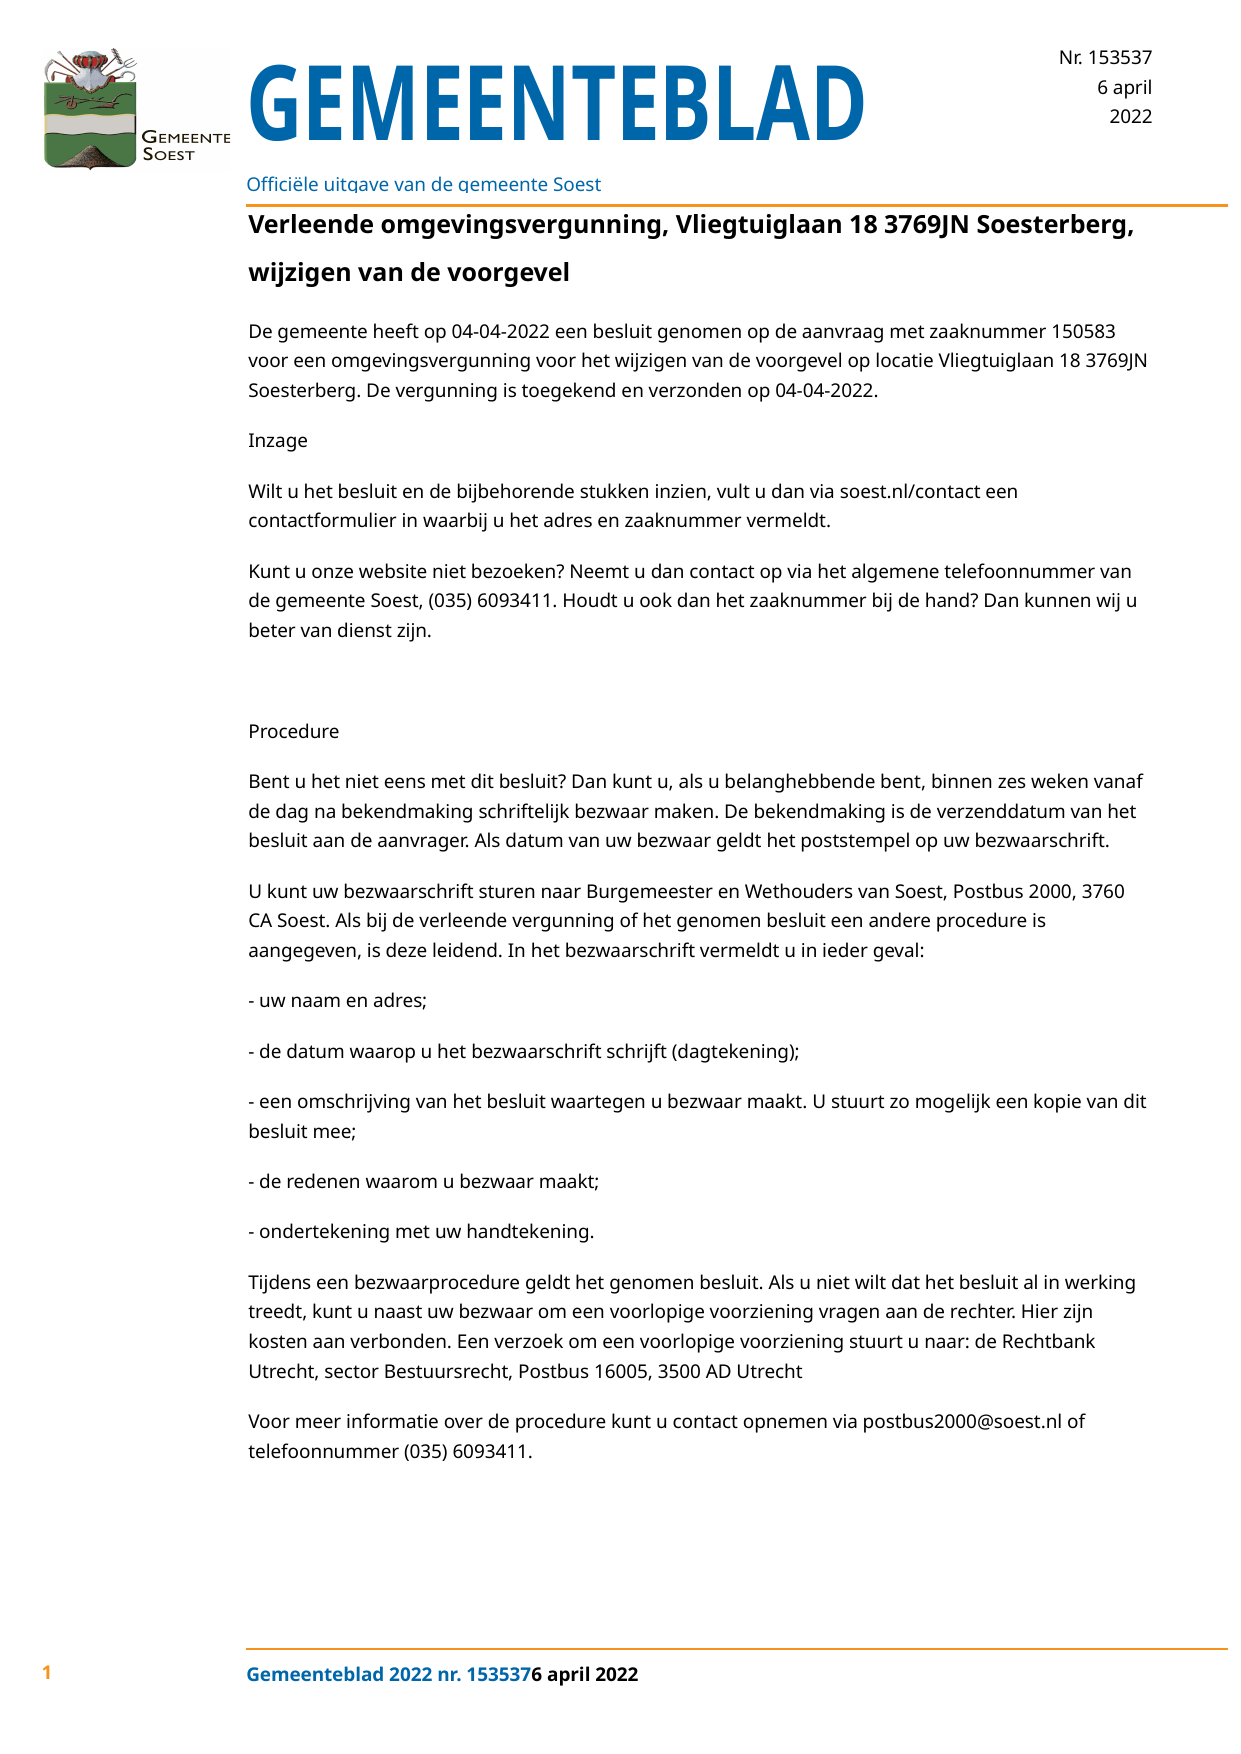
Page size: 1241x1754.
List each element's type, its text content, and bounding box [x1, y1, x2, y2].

text Verleende omgevingsvergunning, Vliegtuiglaan 18 3769JN Soesterberg, wijzigen van de voorgevel [248, 207, 1152, 288]
text - ondertekening met uw handtekening. [248, 1219, 1152, 1244]
picture [41, 47, 231, 172]
text Bent u het niet eens met dit besluit? Dan kunt u, als u belanghebbende bent, binnen zes weken vanaf de dag na bekendmaking schriftelijk bezwaar maken. De bekendmaking is de verzenddatum van het besluit aan de aanvrager. Als datum van uw bezwaar geldt het poststempel op uw bezwaarschrift. [248, 768, 1152, 853]
text De gemeente heeft op 04-04-2022 een besluit genomen op de aanvraag met zaaknummer 150583 voor een omgevingsvergunning voor het wijzigen van de voorgevel op locatie Vliegtuiglaan 18 3769JN Soesterberg. De vergunning is toegekend en verzonden op 04-04-2022. [248, 318, 1152, 403]
text - uw naam en adres; [248, 987, 1152, 1013]
text - een omschrijving van het besluit waartegen u bezwaar maakt. U stuurt zo mogelijk een kopie van dit besluit mee; [248, 1088, 1152, 1144]
text - de datum waarop u het bezwaarschrift schrijft (dagtekening); [248, 1038, 1152, 1064]
text Wilt u het besluit en de bijbehorende stukken inzien, vult u dan via soest.nl/contact een contactformulier in waarbij u het adres en zaaknummer vermeldt. [248, 478, 1152, 533]
text Inzage [248, 427, 1152, 453]
text - de redenen waarom u bezwaar maakt; [248, 1168, 1152, 1194]
text Voor meer informatie over de procedure kunt u contact opnemen via postbus2000@soest.nl of telefoonnummer (035) 6093411. [248, 1408, 1152, 1464]
text U kunt uw bezwaarschrift sturen naar Burgemeester en Wethouders van Soest, Postbus 2000, 3760 CA Soest. Als bij de verleende vergunning of het genomen besluit een andere procedure is aangegeven, is deze leidend. In het bezwaarschrift vermeldt u in ieder geval: [248, 878, 1152, 963]
text Kunt u onze website niet bezoeken? Neemt u dan contact op via het algemene telefoonnummer van de gemeente Soest, (035) 6093411. Houdt u ook dan het zaaknummer bij de hand? Dan kunnen wij u beter van dienst zijn. [248, 558, 1152, 643]
text Tijdens een bezwaarprocedure geldt het genomen besluit. Als u niet wilt dat het besluit al in werking treedt, kunt u naast uw bezwaar om een voorlopige voorziening vragen aan de rechter. Hier zijn kosten aan verbonden. Een verzoek om een voorlopige voorziening stuurt u naar: de Rechtbank Utrecht, sector Bestuursrecht, Postbus 16005, 3500 AD Utrecht [248, 1269, 1152, 1384]
text Procedure [248, 718, 1152, 744]
